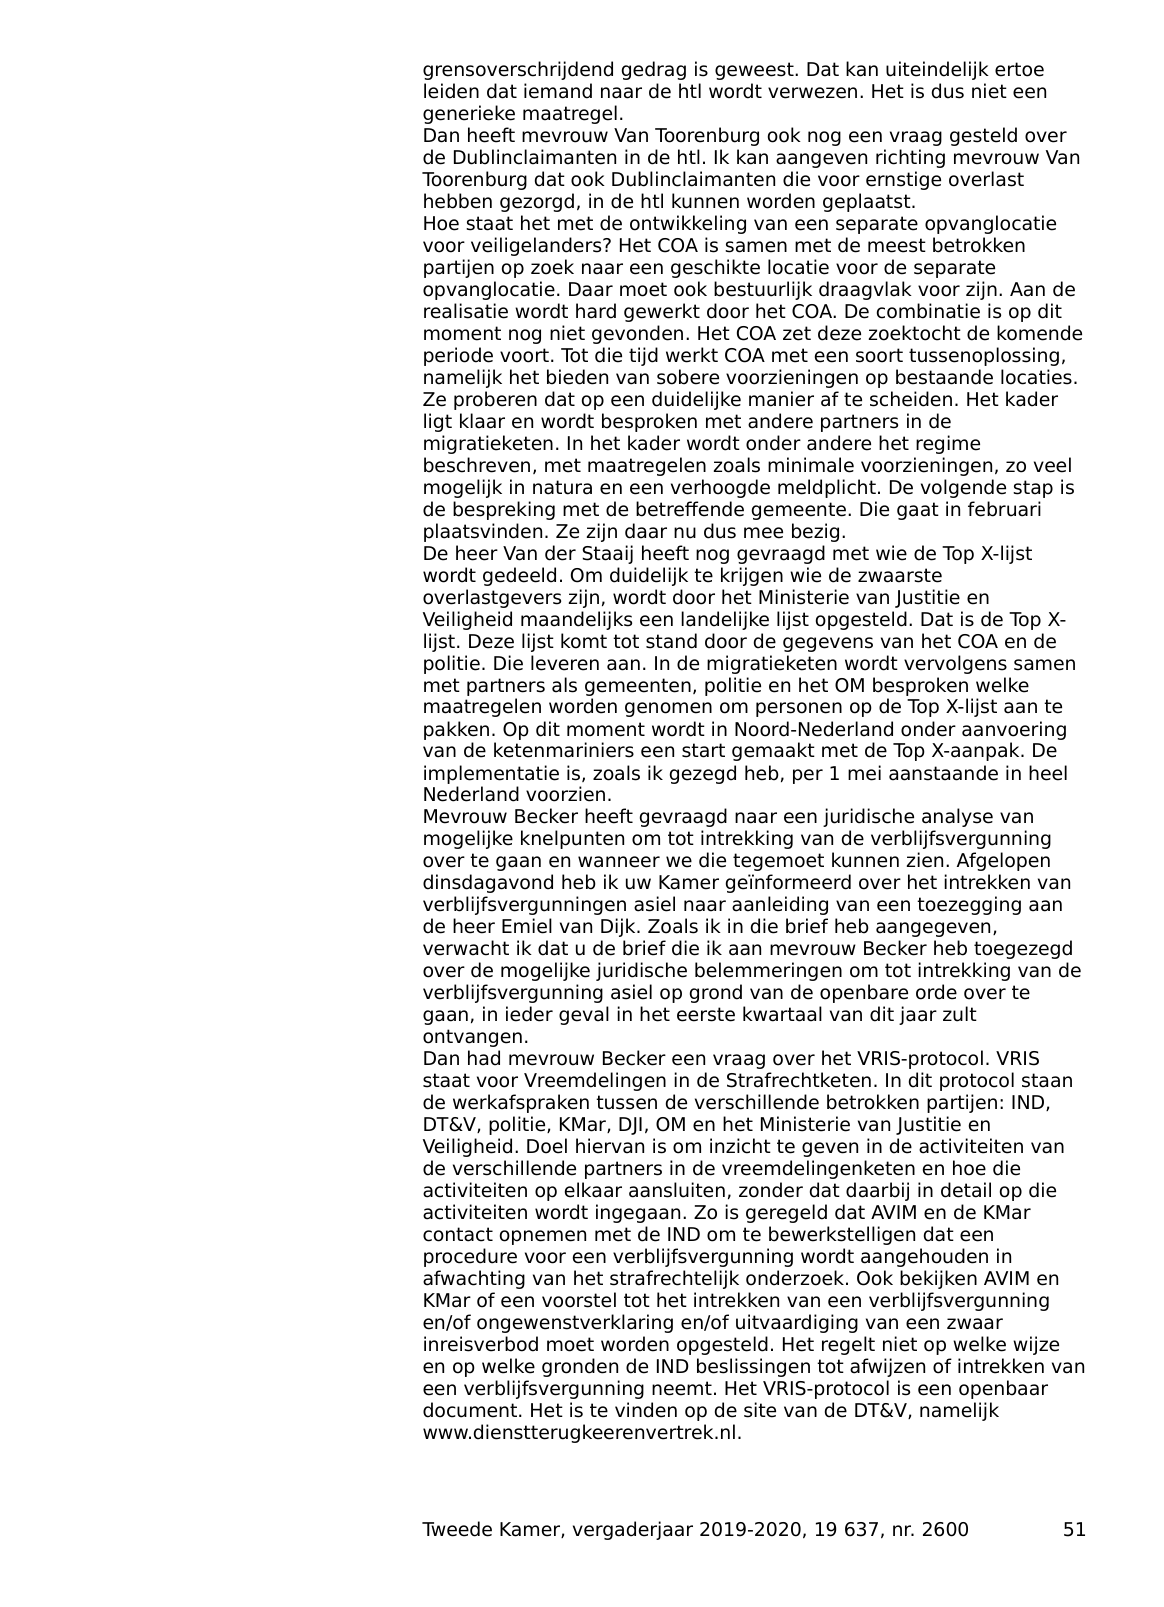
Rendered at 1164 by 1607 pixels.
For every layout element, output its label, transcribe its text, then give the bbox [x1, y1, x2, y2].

text Dan heeft mevrouw Van Toorenburg ook nog een vraag gesteld over de Dublinclaimanten in de htl. Ik kan aangeven richting mevrouw Van Toorenburg dat ook Dublinclaimanten die voor ernstige overlast hebben gezorgd, in de htl kunnen worden geplaatst. [422, 125, 1087, 213]
text Mevrouw Becker heeft gevraagd naar een juridische analyse van mogelijke knelpunten om tot intrekking van de verblijfsvergunning over te gaan en wanneer we die tegemoet kunnen zien. Afgelopen dinsdagavond heb ik uw Kamer geïnformeerd over het intrekken van verblijfsvergunningen asiel naar aanleiding van een toezegging aan de heer Emiel van Dijk. Zoals ik in die brief heb aangegeven, verwacht ik dat u de brief die ik aan mevrouw Becker heb toegezegd over de mogelijke juridische belemmeringen om tot intrekking van de verblijfsvergunning asiel op grond van de openbare orde over te gaan, in ieder geval in het eerste kwartaal van dit jaar zult ontvangen. [422, 806, 1087, 1048]
text Dan had mevrouw Becker een vraag over het VRIS-protocol. VRIS staat voor Vreemdelingen in de Strafrechtketen. In dit protocol staan de werkafspraken tussen de verschillende betrokken partijen: IND, DT&V, politie, KMar, DJI, OM en het Ministerie van Justitie en Veiligheid. Doel hiervan is om inzicht te geven in de activiteiten van de verschillende partners in de vreemdelingenketen en hoe die activiteiten op elkaar aansluiten, zonder dat daarbij in detail op die activiteiten wordt ingegaan. Zo is geregeld dat AVIM en de KMar contact opnemen met de IND om te bewerkstelligen dat een procedure voor een verblijfsvergunning wordt aangehouden in afwachting van het strafrechtelijk onderzoek. Ook bekijken AVIM en KMar of een voorstel tot het intrekken van een verblijfsvergunning en/of ongewenstverklaring en/of uitvaardiging van een zwaar inreisverbod moet worden opgesteld. Het regelt niet op welke wijze en op welke gronden de IND beslissingen tot afwijzen of intrekken van een verblijfsvergunning neemt. Het VRIS-protocol is een openbaar document. Het is te vinden op de site van de DT&V, namelijk www.dienstterugkeerenvertrek.nl. [422, 1048, 1087, 1444]
text grensoverschrijdend gedrag is geweest. Dat kan uiteindelijk ertoe leiden dat iemand naar de htl wordt verwezen. Het is dus niet een generieke maatregel. [422, 59, 1087, 125]
text Hoe staat het met de ontwikkeling van een separate opvanglocatie voor veiligelanders? Het COA is samen met de meest betrokken partijen op zoek naar een geschikte locatie voor de separate opvanglocatie. Daar moet ook bestuurlijk draagvlak voor zijn. Aan de realisatie wordt hard gewerkt door het COA. De combinatie is op dit moment nog niet gevonden. Het COA zet deze zoektocht de komende periode voort. Tot die tijd werkt COA met een soort tussenoplossing, namelijk het bieden van sobere voorzieningen op bestaande locaties. Ze proberen dat op een duidelijke manier af te scheiden. Het kader ligt klaar en wordt besproken met andere partners in de migratieketen. In het kader wordt onder andere het regime beschreven, met maatregelen zoals minimale voorzieningen, zo veel mogelijk in natura en een verhoogde meldplicht. De volgende stap is de bespreking met de betreffende gemeente. Die gaat in februari plaatsvinden. Ze zijn daar nu dus mee bezig. [422, 213, 1087, 543]
text De heer Van der Staaij heeft nog gevraagd met wie de Top X-lijst wordt gedeeld. Om duidelijk te krijgen wie de zwaarste overlastgevers zijn, wordt door het Ministerie van Justitie en Veiligheid maandelijks een landelijke lijst opgesteld. Dat is de Top X-lijst. Deze lijst komt tot stand door de gegevens van het COA en de politie. Die leveren aan. In de migratieketen wordt vervolgens samen met partners als gemeenten, politie en het OM besproken welke maatregelen worden genomen om personen op de Top X-lijst aan te pakken. Op dit moment wordt in Noord-Nederland onder aanvoering van de ketenmariniers een start gemaakt met de Top X-aanpak. De implementatie is, zoals ik gezegd heb, per 1 mei aanstaande in heel Nederland voorzien. [422, 543, 1087, 806]
